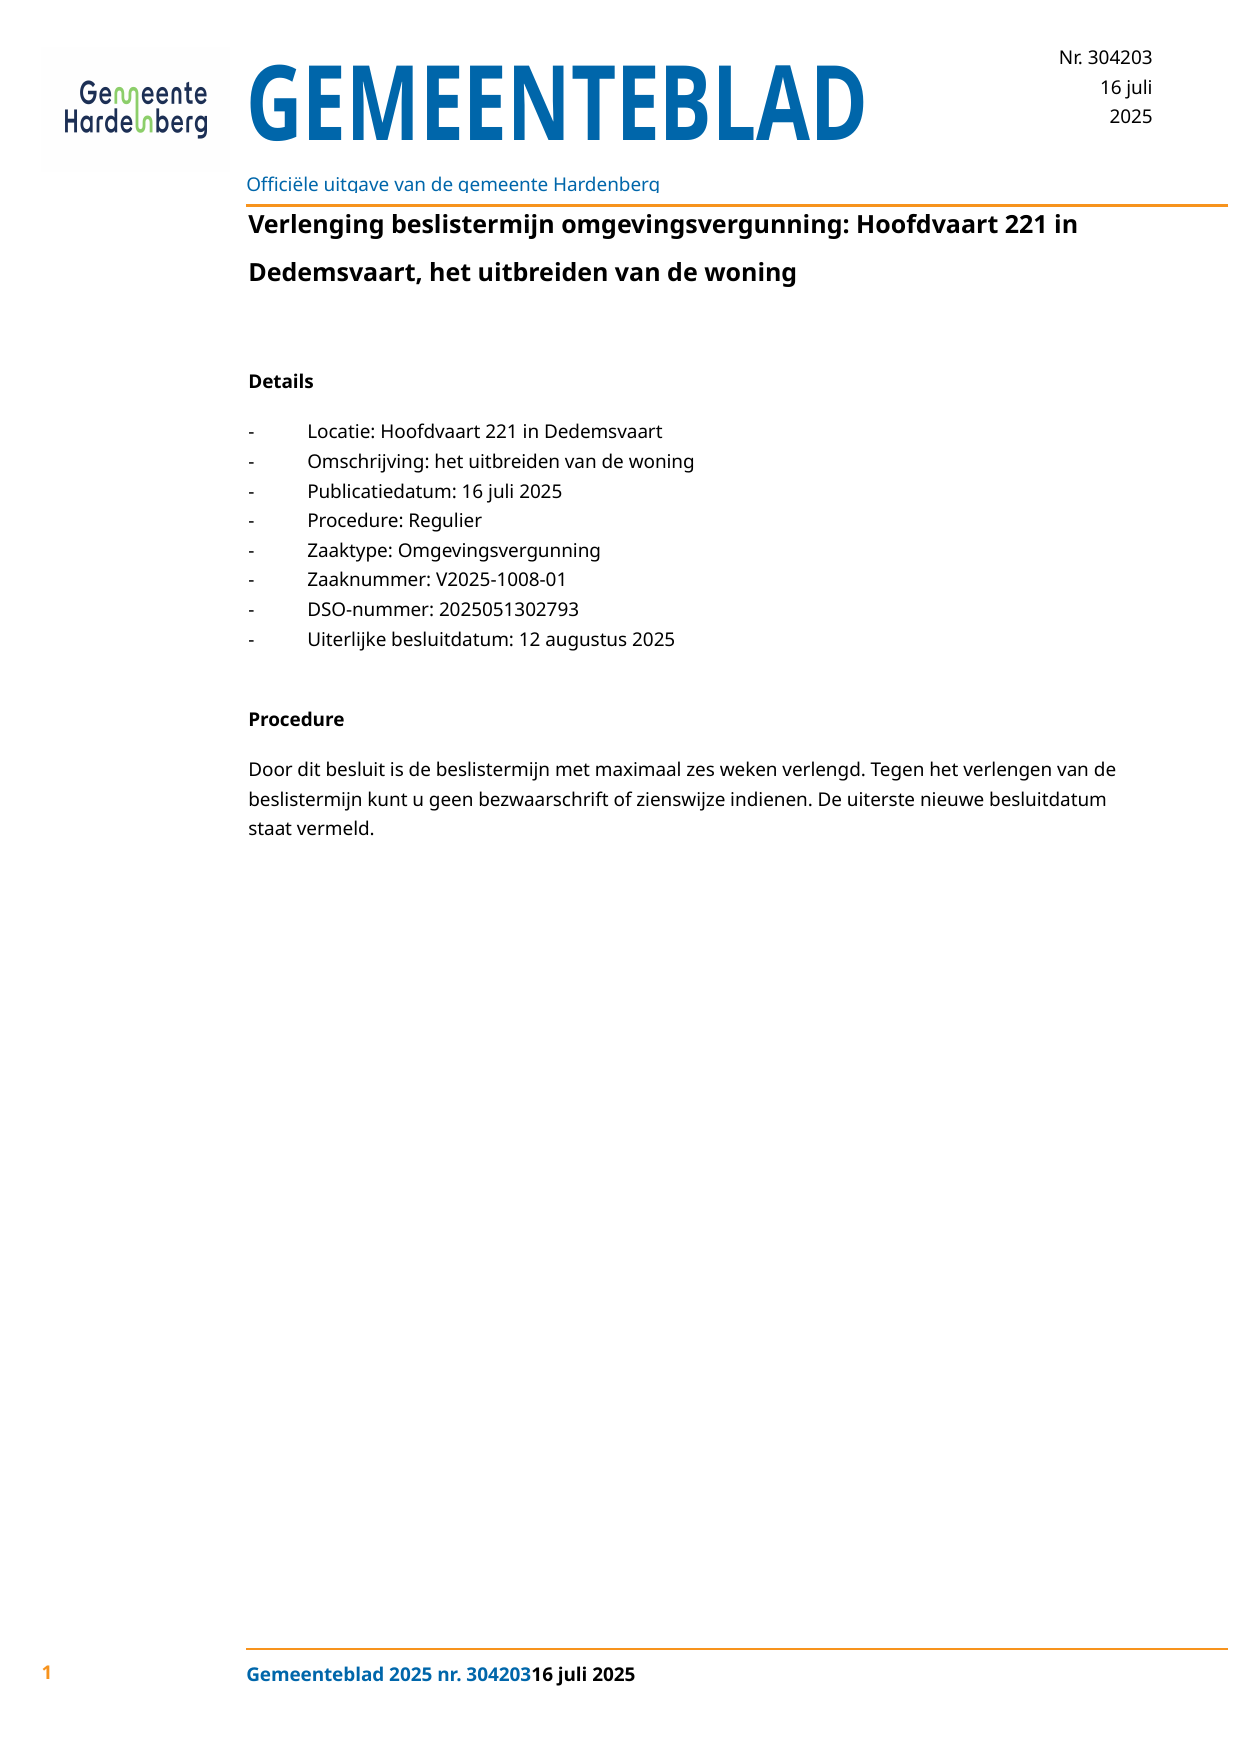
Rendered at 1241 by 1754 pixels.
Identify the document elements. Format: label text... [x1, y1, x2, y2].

list Zaaknummer: V2025-1008-01 [248, 567, 1152, 592]
list DSO-nummer: 2025051302793 [248, 596, 1152, 622]
text Details [248, 368, 1152, 394]
list Publicatiedatum: 16 juli 2025 [248, 478, 1152, 504]
list Omschrijving: het uitbreiden van de woning [248, 448, 1152, 474]
text Verlenging beslistermijn omgevingsvergunning: Hoofdvaart 221 in Dedemsvaart, het uitbreiden van de woning [248, 207, 1152, 288]
list Uiterlijke besluitdatum: 12 augustus 2025 [248, 626, 1152, 652]
text Procedure [248, 706, 1152, 732]
list Procedure: Regulier [248, 507, 1152, 533]
list Zaaktype: Omgevingsvergunning [248, 537, 1152, 563]
picture [41, 47, 231, 172]
list Locatie: Hoofdvaart 221 in Dedemsvaart [248, 419, 1152, 444]
text Door dit besluit is de beslistermijn met maximaal zes weken verlengd. Tegen het verlengen van de beslistermijn kunt u geen bezwaarschrift of zienswijze indienen. De uiterste nieuwe besluitdatum staat vermeld. [248, 756, 1152, 841]
